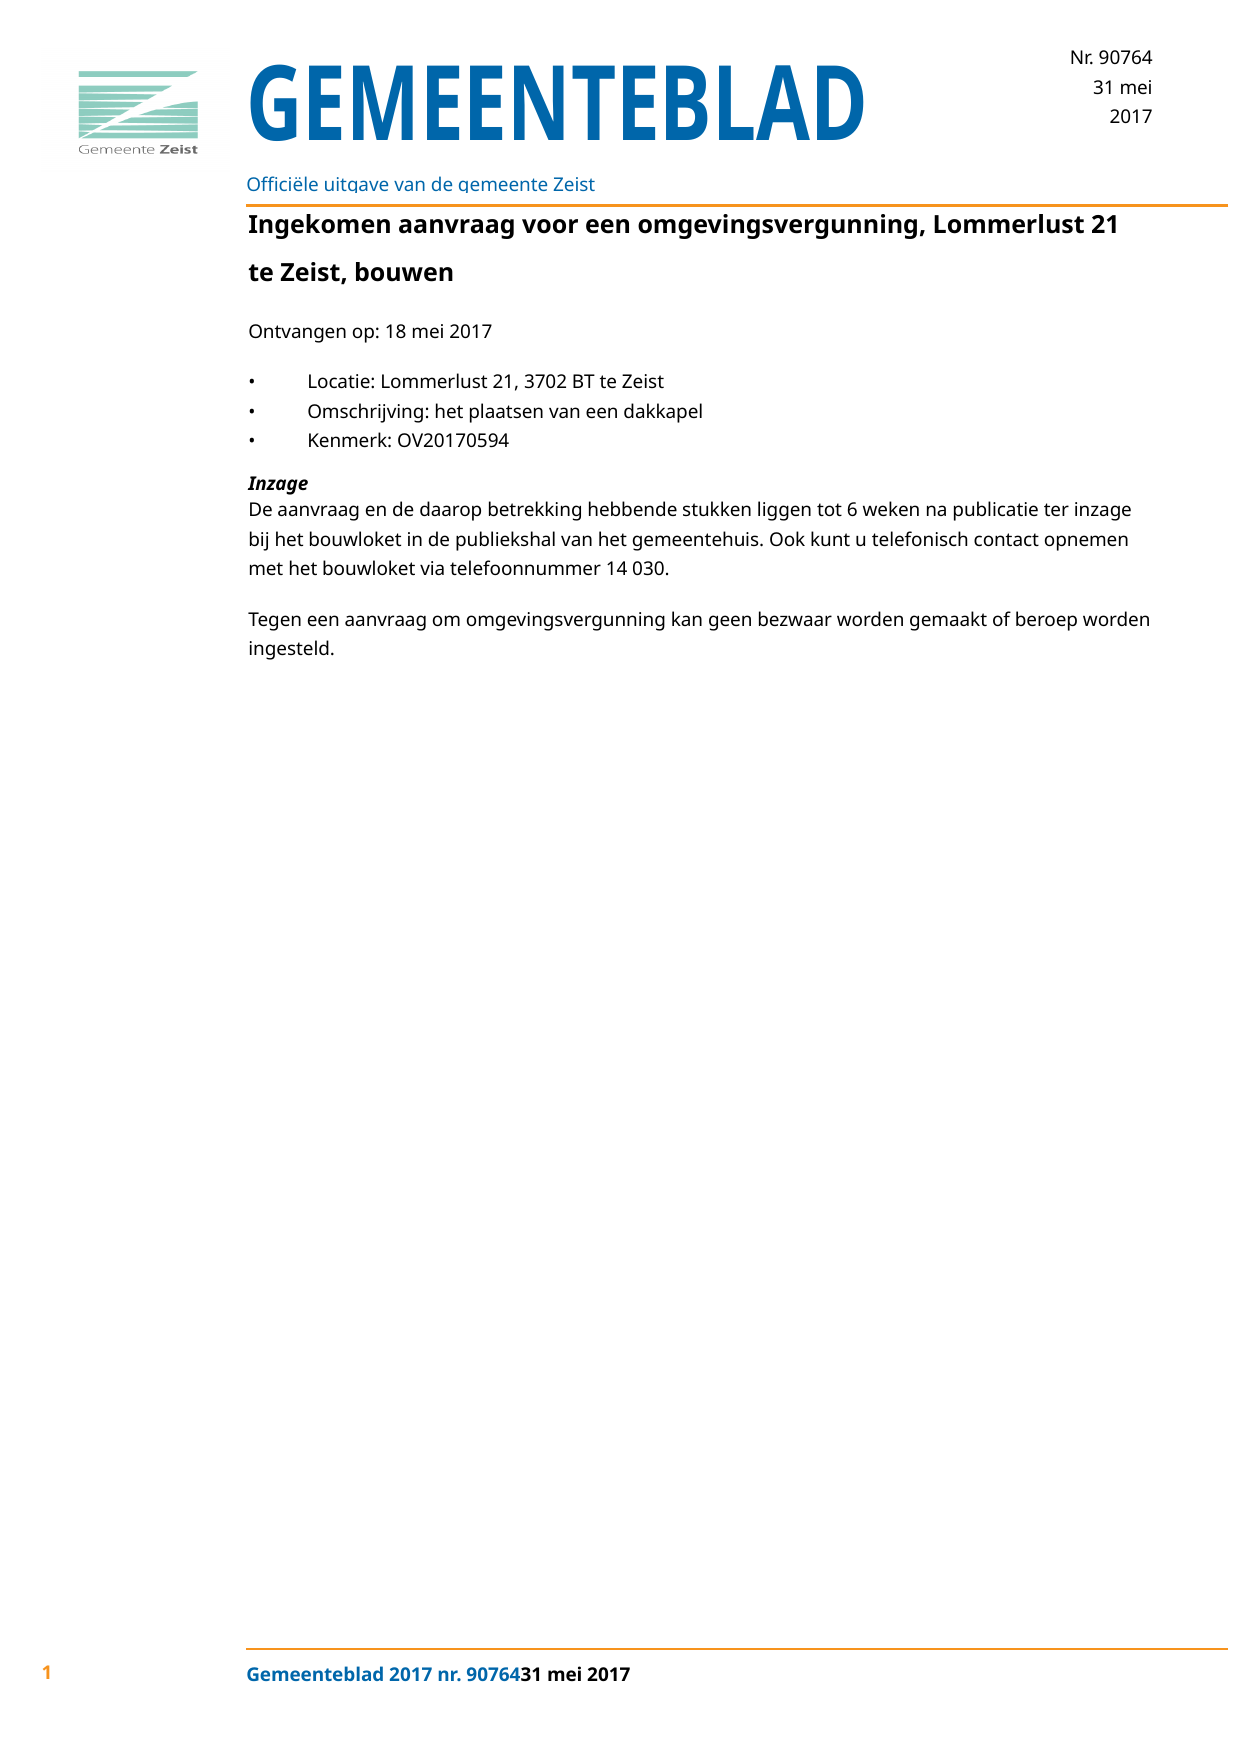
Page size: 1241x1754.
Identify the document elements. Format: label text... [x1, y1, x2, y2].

list Locatie: Lommerlust 21, 3702 BT te Zeist [248, 368, 1152, 394]
text Inzage [248, 471, 1152, 496]
text Ingekomen aanvraag voor een omgevingsvergunning, Lommerlust 21 te Zeist, bouwen [248, 207, 1152, 288]
list Kenmerk: OV20170594 [248, 427, 1152, 453]
text Tegen een aanvraag om omgevingsvergunning kan geen bezwaar worden gemaakt of beroep worden ingesteld. [248, 606, 1152, 661]
text De aanvraag en de daarop betrekking hebbende stukken liggen tot 6 weken na publicatie ter inzage bij het bouwloket in de publiekshal van het gemeentehuis. Ook kunt u telefonisch contact opnemen met het bouwloket via telefoonnummer 14 030. [248, 496, 1152, 581]
list Omschrijving: het plaatsen van een dakkapel [248, 398, 1152, 424]
text Ontvangen op: 18 mei 2017 [248, 318, 1152, 344]
picture [41, 47, 231, 172]
